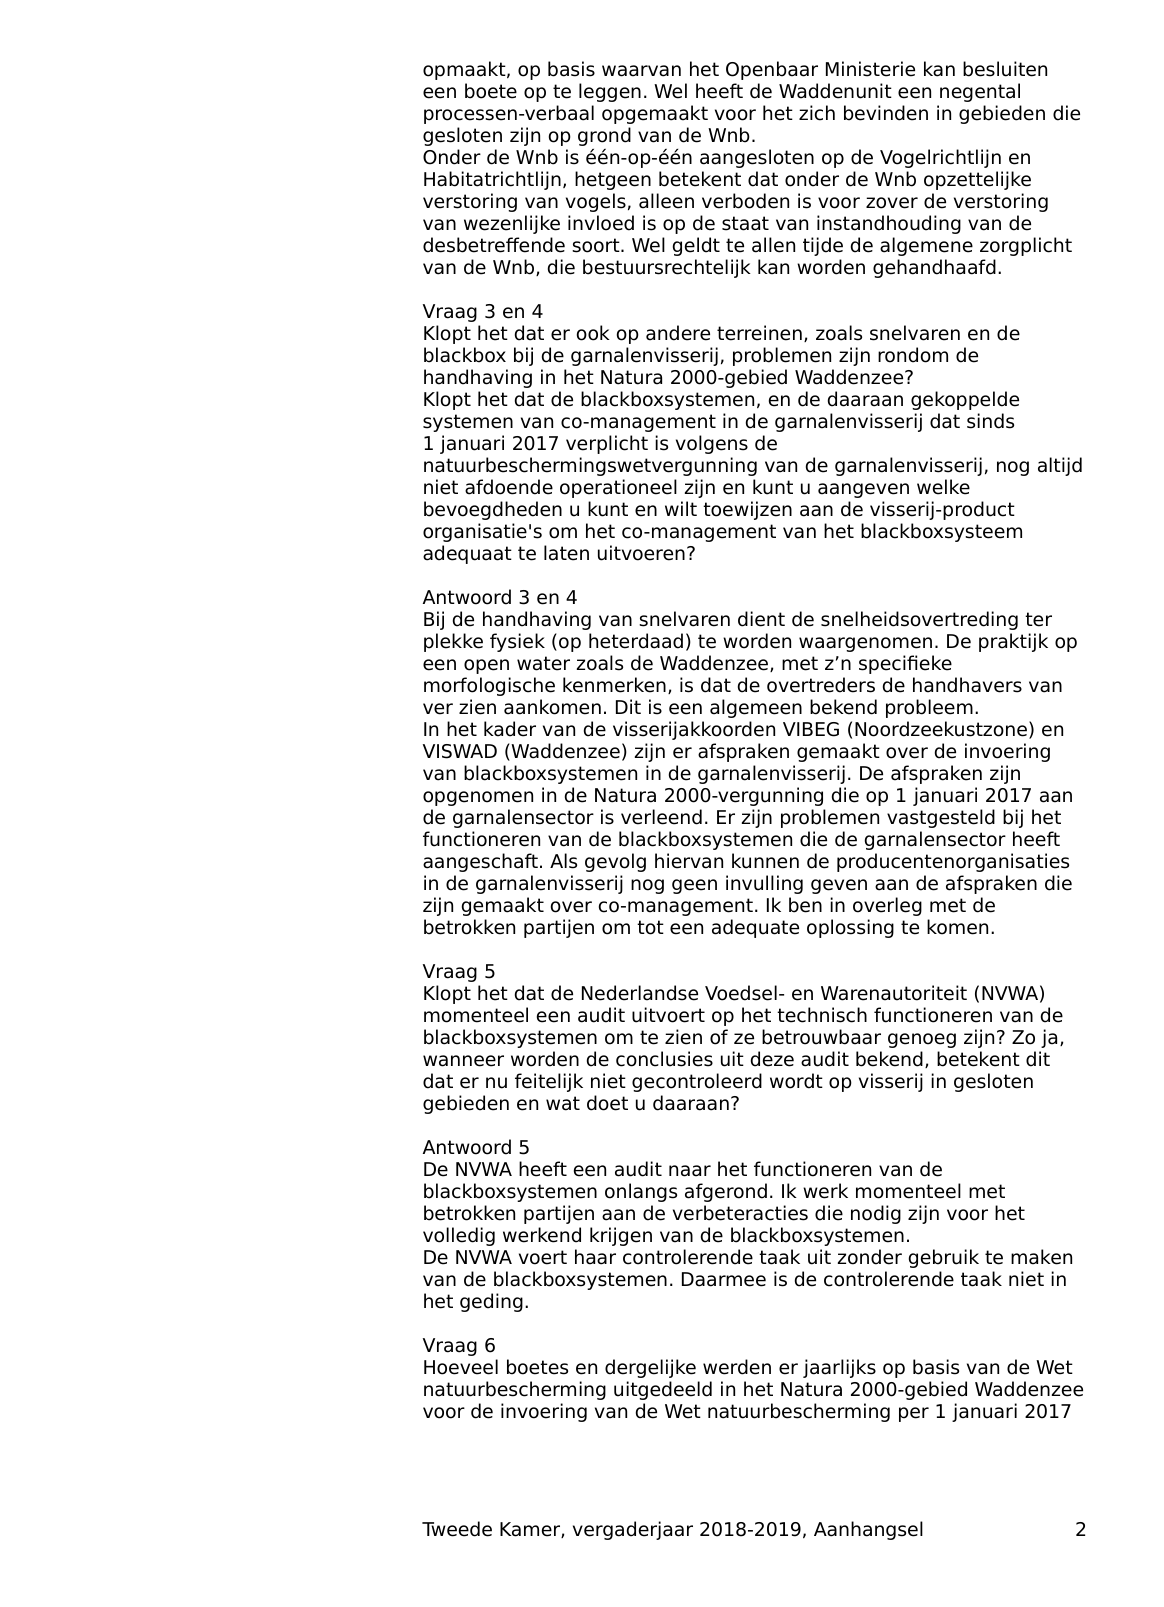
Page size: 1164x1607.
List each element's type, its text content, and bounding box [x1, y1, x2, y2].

text De NVWA heeft een audit naar het functioneren van de blackboxsystemen onlangs afgerond. Ik werk momenteel met betrokken partijen aan de verbeteracties die nodig zijn voor het volledig werkend krijgen van de blackboxsystemen. [422, 1159, 1087, 1247]
text Vraag 3 en 4 [422, 301, 1087, 323]
text Antwoord 3 en 4 [422, 587, 1087, 609]
text Klopt het dat de blackboxsystemen, en de daaraan gekoppelde systemen van co-management in de garnalenvisserij dat sinds 1 januari 2017 verplicht is volgens de natuurbeschermingswetvergunning van de garnalenvisserij, nog altijd niet afdoende operationeel zijn en kunt u aangeven welke bevoegdheden u kunt en wilt toewijzen aan de visserij-product organisatie's om het co-management van het blackboxsysteem adequaat te laten uitvoeren? [422, 389, 1087, 565]
text Vraag 5 [422, 961, 1087, 983]
text Hoeveel boetes en dergelijke werden er jaarlijks op basis van de Wet natuurbescherming uitgedeeld in het Natura 2000-gebied Waddenzee voor de invoering van de Wet natuurbescherming per 1 januari 2017 [422, 1357, 1087, 1423]
text Vraag 6 [422, 1335, 1087, 1357]
text Klopt het dat er ook op andere terreinen, zoals snelvaren en de blackbox bij de garnalenvisserij, problemen zijn rondom de handhaving in het Natura 2000-gebied Waddenzee? [422, 323, 1087, 389]
text opmaakt, op basis waarvan het Openbaar Ministerie kan besluiten een boete op te leggen. Wel heeft de Waddenunit een negental processen-verbaal opgemaakt voor het zich bevinden in gebieden die gesloten zijn op grond van de Wnb. [422, 59, 1087, 147]
text Onder de Wnb is één-op-één aangesloten op de Vogelrichtlijn en Habitatrichtlijn, hetgeen betekent dat onder de Wnb opzettelijke verstoring van vogels, alleen verboden is voor zover de verstoring van wezenlijke invloed is op de staat van instandhouding van de desbetreffende soort. Wel geldt te allen tijde de algemene zorgplicht van de Wnb, die bestuursrechtelijk kan worden gehandhaafd. [422, 147, 1087, 279]
text Klopt het dat de Nederlandse Voedsel- en Warenautoriteit (NVWA) momenteel een audit uitvoert op het technisch functioneren van de blackboxsystemen om te zien of ze betrouwbaar genoeg zijn? Zo ja, wanneer worden de conclusies uit deze audit bekend, betekent dit dat er nu feitelijk niet gecontroleerd wordt op visserij in gesloten gebieden en wat doet u daaraan? [422, 983, 1087, 1115]
text Bij de handhaving van snelvaren dient de snelheidsovertreding ter plekke fysiek (op heterdaad) te worden waargenomen. De praktijk op een open water zoals de Waddenzee, met z’n specifieke morfologische kenmerken, is dat de overtreders de handhavers van ver zien aankomen. Dit is een algemeen bekend probleem. [422, 609, 1087, 719]
text De NVWA voert haar controlerende taak uit zonder gebruik te maken van de blackboxsystemen. Daarmee is de controlerende taak niet in het geding. [422, 1247, 1087, 1313]
text Antwoord 5 [422, 1137, 1087, 1159]
text In het kader van de visserijakkoorden VIBEG (Noordzeekustzone) en VISWAD (Waddenzee) zijn er afspraken gemaakt over de invoering van blackboxsystemen in de garnalenvisserij. De afspraken zijn opgenomen in de Natura 2000-vergunning die op 1 januari 2017 aan de garnalensector is verleend. Er zijn problemen vastgesteld bij het functioneren van de blackboxsystemen die de garnalensector heeft aangeschaft. Als gevolg hiervan kunnen de producentenorganisaties in de garnalenvisserij nog geen invulling geven aan de afspraken die zijn gemaakt over co-management. Ik ben in overleg met de betrokken partijen om tot een adequate oplossing te komen. [422, 719, 1087, 939]
